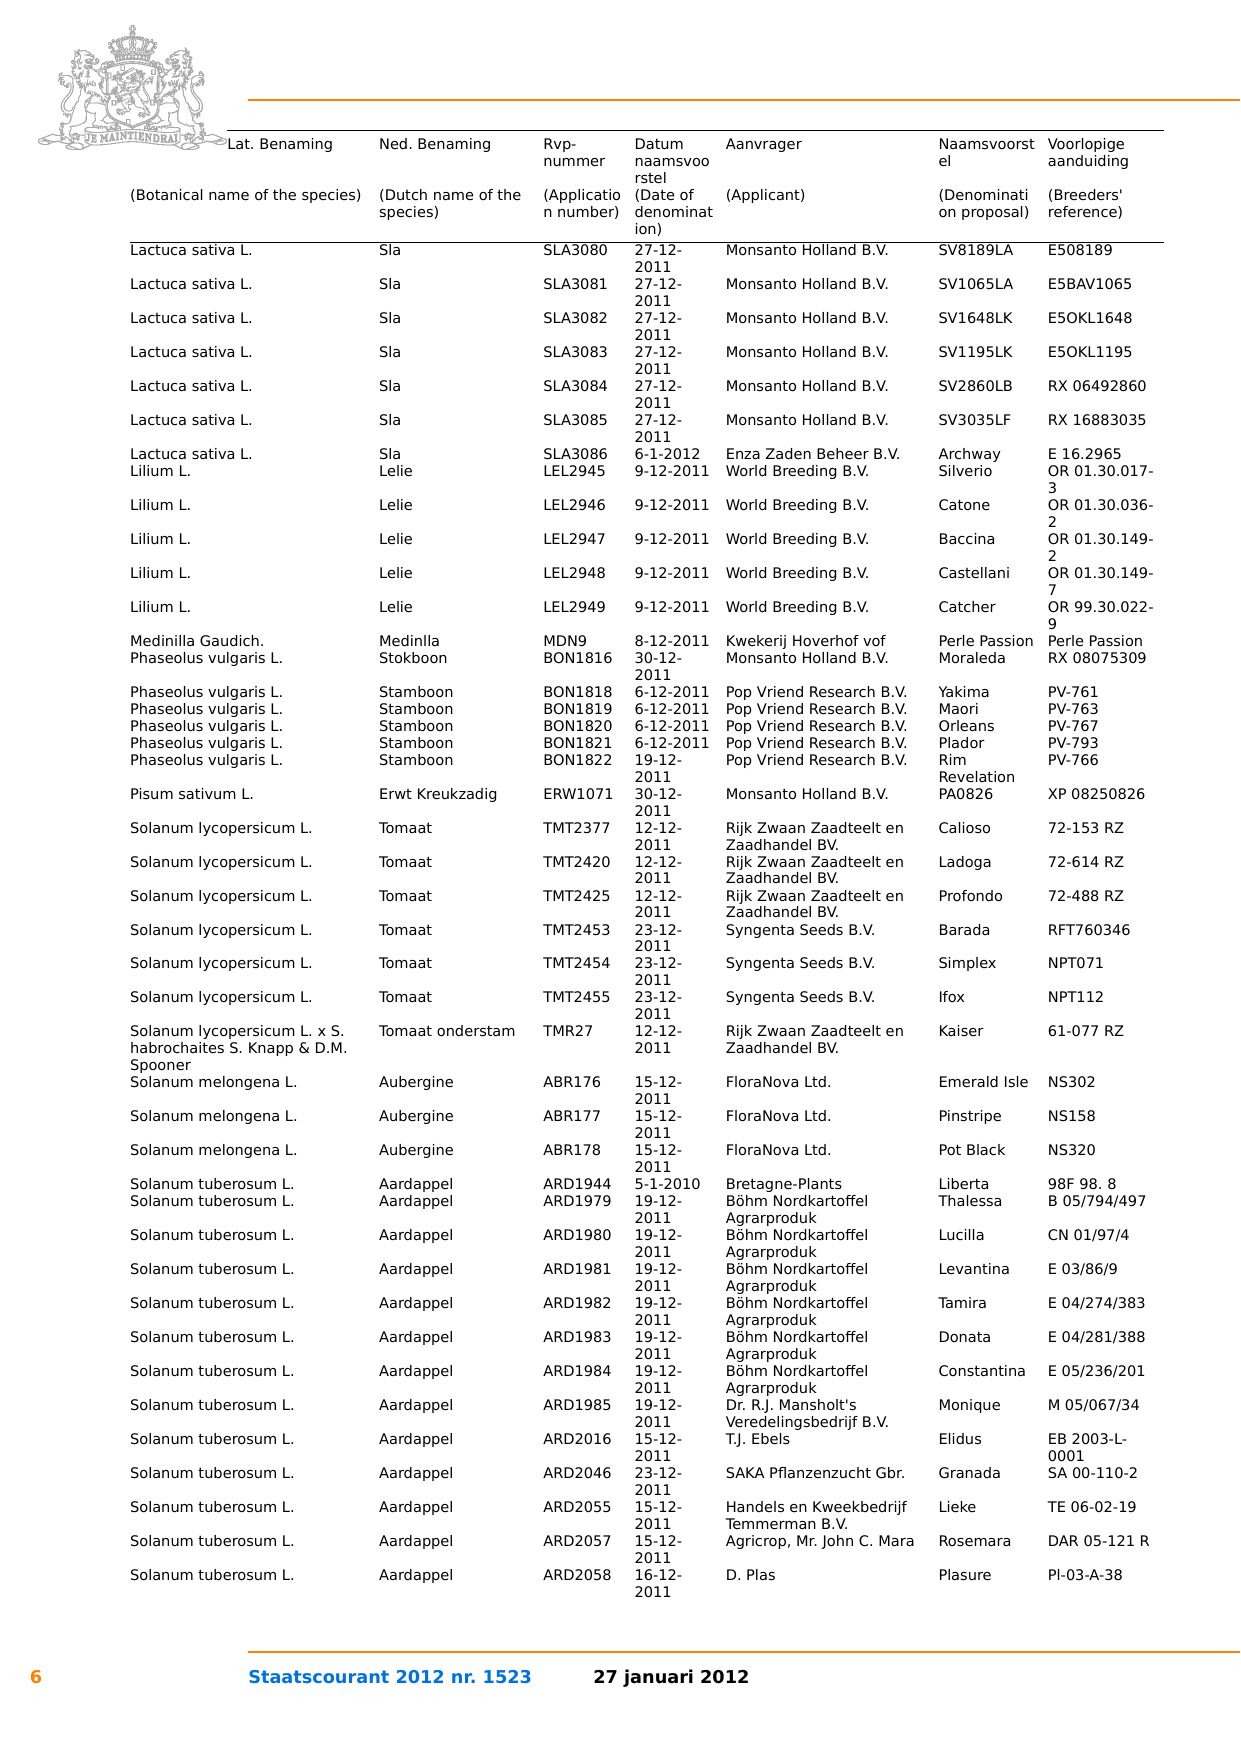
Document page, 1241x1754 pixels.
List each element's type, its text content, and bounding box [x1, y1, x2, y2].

table_cell ERW1071 [537, 786, 628, 819]
table_cell Monsanto Holland B.V. [720, 412, 932, 446]
table_cell Pot Black [932, 1142, 1042, 1176]
table_cell Solanum tuberosum L. [130, 1295, 373, 1329]
table_cell Stamboon [373, 735, 537, 752]
table_cell 12-12-2011 [628, 1023, 719, 1074]
table_cell ARD1944 [537, 1176, 628, 1193]
table_cell ABR176 [537, 1074, 628, 1108]
table_cell 9-12-2011 [628, 497, 719, 531]
table_cell Rijk Zwaan Zaadteelt en Zaadhandel BV. [720, 888, 932, 921]
table_cell Stamboon [373, 718, 537, 734]
table_cell E5BAV1065 [1042, 276, 1163, 310]
table_cell FloraNova Ltd. [720, 1142, 932, 1176]
table_cell Pop Vriend Research B.V. [720, 735, 932, 752]
table_cell Aardappel [373, 1499, 537, 1533]
table_cell Lilium L. [130, 599, 373, 633]
table_cell World Breeding B.V. [720, 599, 932, 633]
table_cell SV1065LA [932, 276, 1042, 310]
table_cell FloraNova Ltd. [720, 1074, 932, 1108]
table_cell OR 99.30.022-9 [1042, 599, 1163, 633]
table_cell Phaseolus vulgaris L. [130, 752, 373, 786]
table_cell BON1819 [537, 701, 628, 718]
table_cell SAKA Pflanzenzucht Gbr. [720, 1465, 932, 1499]
table_cell (Application number) [537, 187, 628, 242]
table_cell Stamboon [373, 701, 537, 718]
table_cell Medinlla [373, 633, 537, 650]
table_cell Lelie [373, 463, 537, 497]
table_cell Solanum tuberosum L. [130, 1533, 373, 1567]
table_cell Böhm Nordkartoffel Agrarproduk [720, 1295, 932, 1329]
table_cell Silverio [932, 463, 1042, 497]
table_cell World Breeding B.V. [720, 565, 932, 599]
table_cell Aubergine [373, 1142, 537, 1176]
table_cell 9-12-2011 [628, 531, 719, 565]
table_cell BON1822 [537, 752, 628, 786]
table_cell Solanum tuberosum L. [130, 1465, 373, 1499]
table_cell SLA3081 [537, 276, 628, 310]
table_header Ned. Benaming [373, 131, 537, 187]
table_cell LEL2945 [537, 463, 628, 497]
table_cell ARD2046 [537, 1465, 628, 1499]
table_cell Liberta [932, 1176, 1042, 1193]
table_cell B 05/794/497 [1042, 1193, 1163, 1227]
table_cell PV-766 [1042, 752, 1163, 786]
table_cell Tomaat [373, 955, 537, 989]
table_cell 15-12-2011 [628, 1499, 719, 1533]
table_cell Lilium L. [130, 565, 373, 599]
table_cell 19-12-2011 [628, 1363, 719, 1397]
table_cell PV-793 [1042, 735, 1163, 752]
table_cell Thalessa [932, 1193, 1042, 1227]
table_cell Tomaat [373, 888, 537, 921]
table_cell 9-12-2011 [628, 599, 719, 633]
table_cell 27-12-2011 [628, 344, 719, 378]
table_cell SLA3084 [537, 378, 628, 412]
table_cell 19-12-2011 [628, 1261, 719, 1295]
table_cell Aardappel [373, 1431, 537, 1465]
table_cell Lactuca sativa L. [130, 378, 373, 412]
table_cell Solanum tuberosum L. [130, 1329, 373, 1363]
table_cell 98F 98. 8 [1042, 1176, 1163, 1193]
table_cell Tomaat [373, 820, 537, 853]
table_cell Syngenta Seeds B.V. [720, 989, 932, 1023]
table_cell Solanum tuberosum L. [130, 1176, 373, 1193]
table_cell 9-12-2011 [628, 463, 719, 497]
table_cell SV8189LA [932, 243, 1042, 276]
table_cell Solanum melongena L. [130, 1108, 373, 1142]
table_cell MDN9 [537, 633, 628, 650]
table_cell DAR 05-121 R [1042, 1533, 1163, 1567]
table_cell E5OKL1195 [1042, 344, 1163, 378]
table_cell (Date of denomination) [628, 187, 719, 242]
table_cell Elidus [932, 1431, 1042, 1465]
table_cell 15-12-2011 [628, 1533, 719, 1567]
table_cell Solanum tuberosum L. [130, 1261, 373, 1295]
table_cell D. Plas [720, 1567, 932, 1601]
table_cell Sla [373, 243, 537, 276]
table_cell 6-12-2011 [628, 684, 719, 701]
table_cell TMR27 [537, 1023, 628, 1074]
table_cell ARD1979 [537, 1193, 628, 1227]
table_cell Lilium L. [130, 463, 373, 497]
table_cell Pisum sativum L. [130, 786, 373, 819]
table_cell Profondo [932, 888, 1042, 921]
table_cell E 04/281/388 [1042, 1329, 1163, 1363]
table_cell Sla [373, 378, 537, 412]
table_cell 6-12-2011 [628, 718, 719, 734]
table_cell 8-12-2011 [628, 633, 719, 650]
table_cell Böhm Nordkartoffel Agrarproduk [720, 1193, 932, 1227]
table_cell Aardappel [373, 1567, 537, 1601]
table_cell Lilium L. [130, 531, 373, 565]
table_header Lat. Benaming [130, 131, 373, 187]
table_cell Böhm Nordkartoffel Agrarproduk [720, 1363, 932, 1397]
table_cell Lactuca sativa L. [130, 310, 373, 344]
table_cell Solanum lycopersicum L. [130, 955, 373, 989]
table_cell RX 08075309 [1042, 650, 1163, 684]
table_cell Levantina [932, 1261, 1042, 1295]
table_cell 19-12-2011 [628, 1193, 719, 1227]
table_cell Perle Passion [1042, 633, 1163, 650]
table_cell Castellani [932, 565, 1042, 599]
table_cell Lelie [373, 497, 537, 531]
table_cell (Botanical name of the species) [130, 187, 373, 242]
table_cell Pop Vriend Research B.V. [720, 752, 932, 786]
table_cell 6-1-2012 [628, 446, 719, 463]
table_cell Syngenta Seeds B.V. [720, 921, 932, 955]
table_cell Böhm Nordkartoffel Agrarproduk [720, 1261, 932, 1295]
table_cell World Breeding B.V. [720, 463, 932, 497]
table_cell TMT2454 [537, 955, 628, 989]
table_cell Phaseolus vulgaris L. [130, 650, 373, 684]
table_cell NS158 [1042, 1108, 1163, 1142]
table_cell Solanum lycopersicum L. [130, 921, 373, 955]
table_cell ARD1983 [537, 1329, 628, 1363]
table_cell Tamira [932, 1295, 1042, 1329]
table_cell 27-12-2011 [628, 310, 719, 344]
table_header Datum naamsvoorstel [628, 131, 719, 187]
table_cell Moraleda [932, 650, 1042, 684]
table_cell 12-12-2011 [628, 854, 719, 887]
table_header Rvp-nummer [537, 131, 628, 187]
table_cell Archway [932, 446, 1042, 463]
table_cell 72-488 RZ [1042, 888, 1163, 921]
table_cell 30-12-2011 [628, 786, 719, 819]
table_cell Solanum melongena L. [130, 1142, 373, 1176]
table_cell 15-12-2011 [628, 1108, 719, 1142]
table_cell Sla [373, 344, 537, 378]
table_header Voorlopige aanduiding [1042, 131, 1163, 187]
table_cell OR 01.30.036-2 [1042, 497, 1163, 531]
table_cell NS302 [1042, 1074, 1163, 1108]
table_cell E 05/236/201 [1042, 1363, 1163, 1397]
table_cell Handels en Kweekbedrijf Temmerman B.V. [720, 1499, 932, 1533]
table_cell Ladoga [932, 854, 1042, 887]
table_cell SLA3082 [537, 310, 628, 344]
table_cell BON1816 [537, 650, 628, 684]
table_cell Aardappel [373, 1176, 537, 1193]
table_cell SV3035LF [932, 412, 1042, 446]
table_cell Aardappel [373, 1363, 537, 1397]
table_cell Sla [373, 276, 537, 310]
table_cell Aardappel [373, 1329, 537, 1363]
table_cell 72-153 RZ [1042, 820, 1163, 853]
table_cell Sla [373, 446, 537, 463]
table_cell E 16.2965 [1042, 446, 1163, 463]
table_cell 72-614 RZ [1042, 854, 1163, 887]
table_cell Aardappel [373, 1261, 537, 1295]
table_cell Monsanto Holland B.V. [720, 344, 932, 378]
table_cell Solanum lycopersicum L. x S. habrochaites S. Knapp & D.M. Spooner [130, 1023, 373, 1074]
table_cell Stamboon [373, 684, 537, 701]
table_cell Simplex [932, 955, 1042, 989]
table_cell Solanum tuberosum L. [130, 1567, 373, 1601]
table_cell Pop Vriend Research B.V. [720, 718, 932, 734]
table_cell Monsanto Holland B.V. [720, 310, 932, 344]
table_cell RFT760346 [1042, 921, 1163, 955]
table_cell Rosemara [932, 1533, 1042, 1567]
table_cell Solanum lycopersicum L. [130, 888, 373, 921]
table_cell Ifox [932, 989, 1042, 1023]
table_cell Rijk Zwaan Zaadteelt en Zaadhandel BV. [720, 854, 932, 887]
table_cell Lactuca sativa L. [130, 446, 373, 463]
table_cell Perle Passion [932, 633, 1042, 650]
table_cell ARD1984 [537, 1363, 628, 1397]
table_cell (Breeders' reference) [1042, 187, 1163, 242]
table_cell ARD2055 [537, 1499, 628, 1533]
table_cell ARD1982 [537, 1295, 628, 1329]
table_cell World Breeding B.V. [720, 497, 932, 531]
table_cell Rim Revelation [932, 752, 1042, 786]
table_cell TMT2425 [537, 888, 628, 921]
table_cell Monsanto Holland B.V. [720, 378, 932, 412]
table_cell Aardappel [373, 1397, 537, 1431]
table_cell RX 16883035 [1042, 412, 1163, 446]
table_cell XP 08250826 [1042, 786, 1163, 819]
table_cell Lactuca sativa L. [130, 243, 373, 276]
table_cell 12-12-2011 [628, 888, 719, 921]
table_cell World Breeding B.V. [720, 531, 932, 565]
table_cell CN 01/97/4 [1042, 1227, 1163, 1261]
table_cell T.J. Ebels [720, 1431, 932, 1465]
table_cell EB 2003-L-0001 [1042, 1431, 1163, 1465]
table_cell Solanum lycopersicum L. [130, 854, 373, 887]
table_cell Lilium L. [130, 497, 373, 531]
table_cell Aubergine [373, 1108, 537, 1142]
table_cell ABR178 [537, 1142, 628, 1176]
table_cell E 03/86/9 [1042, 1261, 1163, 1295]
table_cell Solanum melongena L. [130, 1074, 373, 1108]
table_cell TMT2455 [537, 989, 628, 1023]
table_cell Lucilla [932, 1227, 1042, 1261]
table_cell Orleans [932, 718, 1042, 734]
table_cell 23-12-2011 [628, 921, 719, 955]
table_cell Aubergine [373, 1074, 537, 1108]
table_cell Böhm Nordkartoffel Agrarproduk [720, 1227, 932, 1261]
table_cell 6-12-2011 [628, 701, 719, 718]
table_cell SLA3080 [537, 243, 628, 276]
table_cell 27-12-2011 [628, 276, 719, 310]
table_cell M 05/067/34 [1042, 1397, 1163, 1431]
table_cell (Applicant) [720, 187, 932, 242]
table_cell Solanum tuberosum L. [130, 1193, 373, 1227]
table_cell Pop Vriend Research B.V. [720, 684, 932, 701]
table_header Naamsvoorstel [932, 131, 1042, 187]
table_cell Baccina [932, 531, 1042, 565]
table_cell Kaiser [932, 1023, 1042, 1074]
table_cell Sla [373, 412, 537, 446]
table_cell Aardappel [373, 1227, 537, 1261]
table_cell Phaseolus vulgaris L. [130, 718, 373, 734]
table_cell BON1818 [537, 684, 628, 701]
table_cell LEL2946 [537, 497, 628, 531]
table_cell Stamboon [373, 752, 537, 786]
table_cell Kwekerij Hoverhof vof [720, 633, 932, 650]
table_cell Yakima [932, 684, 1042, 701]
table_cell Granada [932, 1465, 1042, 1499]
table_cell Solanum tuberosum L. [130, 1431, 373, 1465]
table_cell PA0826 [932, 786, 1042, 819]
table_cell Monsanto Holland B.V. [720, 243, 932, 276]
table_cell Solanum tuberosum L. [130, 1397, 373, 1431]
table_cell 19-12-2011 [628, 1295, 719, 1329]
table_cell PV-763 [1042, 701, 1163, 718]
table_cell 23-12-2011 [628, 1465, 719, 1499]
table_cell Tomaat onderstam [373, 1023, 537, 1074]
table_cell OR 01.30.149-2 [1042, 531, 1163, 565]
table_cell Phaseolus vulgaris L. [130, 701, 373, 718]
table_cell Bretagne-Plants [720, 1176, 932, 1193]
table_cell NPT071 [1042, 955, 1163, 989]
table_cell Rijk Zwaan Zaadteelt en Zaadhandel BV. [720, 820, 932, 853]
table_cell 27-12-2011 [628, 378, 719, 412]
table_cell 15-12-2011 [628, 1142, 719, 1176]
table_cell (Dutch name of the species) [373, 187, 537, 242]
table_cell E5OKL1648 [1042, 310, 1163, 344]
table_cell SV1195LK [932, 344, 1042, 378]
table_cell TMT2453 [537, 921, 628, 955]
table_cell 19-12-2011 [628, 1329, 719, 1363]
table_cell Lelie [373, 531, 537, 565]
table_cell Lieke [932, 1499, 1042, 1533]
table_cell Aardappel [373, 1295, 537, 1329]
table_cell TMT2377 [537, 820, 628, 853]
table_cell SLA3086 [537, 446, 628, 463]
table_cell Aardappel [373, 1465, 537, 1499]
table_cell Maori [932, 701, 1042, 718]
table_cell Pop Vriend Research B.V. [720, 701, 932, 718]
table_cell Rijk Zwaan Zaadteelt en Zaadhandel BV. [720, 1023, 932, 1074]
table_cell Lelie [373, 565, 537, 599]
table_cell TMT2420 [537, 854, 628, 887]
table_cell SV1648LK [932, 310, 1042, 344]
table_cell Catcher [932, 599, 1042, 633]
table_cell PV-761 [1042, 684, 1163, 701]
table_cell ARD1985 [537, 1397, 628, 1431]
table_cell 15-12-2011 [628, 1431, 719, 1465]
table_cell NS320 [1042, 1142, 1163, 1176]
table_cell RX 06492860 [1042, 378, 1163, 412]
table_cell 23-12-2011 [628, 989, 719, 1023]
table_cell NPT112 [1042, 989, 1163, 1023]
table_cell LEL2947 [537, 531, 628, 565]
table_cell Erwt Kreukzadig [373, 786, 537, 819]
table_cell E 04/274/383 [1042, 1295, 1163, 1329]
table_cell Aardappel [373, 1193, 537, 1227]
table_cell ARD1980 [537, 1227, 628, 1261]
table_cell SA 00-110-2 [1042, 1465, 1163, 1499]
table_cell 12-12-2011 [628, 820, 719, 853]
table_cell LEL2949 [537, 599, 628, 633]
table_cell BON1820 [537, 718, 628, 734]
table_cell 30-12-2011 [628, 650, 719, 684]
table_cell Lactuca sativa L. [130, 412, 373, 446]
table_cell ABR177 [537, 1108, 628, 1142]
table_cell 23-12-2011 [628, 955, 719, 989]
table_cell Catone [932, 497, 1042, 531]
table_cell Stokboon [373, 650, 537, 684]
table_cell Solanum tuberosum L. [130, 1227, 373, 1261]
table_cell ARD2058 [537, 1567, 628, 1601]
table_cell LEL2948 [537, 565, 628, 599]
table_cell ARD1981 [537, 1261, 628, 1295]
table_cell SV2860LB [932, 378, 1042, 412]
table_cell Plador [932, 735, 1042, 752]
table_cell SLA3083 [537, 344, 628, 378]
table_cell Solanum lycopersicum L. [130, 820, 373, 853]
table_cell 19-12-2011 [628, 1227, 719, 1261]
table_cell Monsanto Holland B.V. [720, 786, 932, 819]
table_cell Solanum tuberosum L. [130, 1363, 373, 1397]
table_cell Enza Zaden Beheer B.V. [720, 446, 932, 463]
table_cell Phaseolus vulgaris L. [130, 684, 373, 701]
table_cell 6-12-2011 [628, 735, 719, 752]
table_cell FloraNova Ltd. [720, 1108, 932, 1142]
table_cell 19-12-2011 [628, 1397, 719, 1431]
table_cell Medinilla Gaudich. [130, 633, 373, 650]
table_cell 9-12-2011 [628, 565, 719, 599]
table_cell 61-077 RZ [1042, 1023, 1163, 1074]
table_cell Pinstripe [932, 1108, 1042, 1142]
table_cell 19-12-2011 [628, 752, 719, 786]
table_cell Donata [932, 1329, 1042, 1363]
table_cell Böhm Nordkartoffel Agrarproduk [720, 1329, 932, 1363]
table_cell ARD2057 [537, 1533, 628, 1567]
table_cell Monique [932, 1397, 1042, 1431]
picture [38, 25, 227, 150]
table_cell ARD2016 [537, 1431, 628, 1465]
table_cell Pl-03-A-38 [1042, 1567, 1163, 1601]
table_cell Lactuca sativa L. [130, 344, 373, 378]
table_cell PV-767 [1042, 718, 1163, 734]
table_cell Syngenta Seeds B.V. [720, 955, 932, 989]
table_cell Sla [373, 310, 537, 344]
table_cell Calioso [932, 820, 1042, 853]
table_cell Tomaat [373, 989, 537, 1023]
table_cell SLA3085 [537, 412, 628, 446]
table_cell Lactuca sativa L. [130, 276, 373, 310]
table_cell Solanum tuberosum L. [130, 1499, 373, 1533]
table_cell 5-1-2010 [628, 1176, 719, 1193]
table_cell Phaseolus vulgaris L. [130, 735, 373, 752]
table_cell E508189 [1042, 243, 1163, 276]
table_cell Dr. R.J. Mansholt's Veredelingsbedrijf B.V. [720, 1397, 932, 1431]
table_cell Monsanto Holland B.V. [720, 276, 932, 310]
table_cell 16-12-2011 [628, 1567, 719, 1601]
table_cell OR 01.30.017-3 [1042, 463, 1163, 497]
table_cell 27-12-2011 [628, 412, 719, 446]
table_cell 15-12-2011 [628, 1074, 719, 1108]
table_cell Lelie [373, 599, 537, 633]
table_cell (Denomination proposal) [932, 187, 1042, 242]
table_cell BON1821 [537, 735, 628, 752]
table_cell Tomaat [373, 921, 537, 955]
table_cell Tomaat [373, 854, 537, 887]
table_cell Agricrop, Mr. John C. Mara [720, 1533, 932, 1567]
table_header Aanvrager [720, 131, 932, 187]
table_cell TE 06-02-19 [1042, 1499, 1163, 1533]
table_cell Constantina [932, 1363, 1042, 1397]
table_cell 27-12-2011 [628, 243, 719, 276]
table_cell Monsanto Holland B.V. [720, 650, 932, 684]
table_cell Plasure [932, 1567, 1042, 1601]
table_cell Solanum lycopersicum L. [130, 989, 373, 1023]
table_cell Emerald Isle [932, 1074, 1042, 1108]
table_cell Barada [932, 921, 1042, 955]
table_cell OR 01.30.149-7 [1042, 565, 1163, 599]
table_cell Aardappel [373, 1533, 537, 1567]
